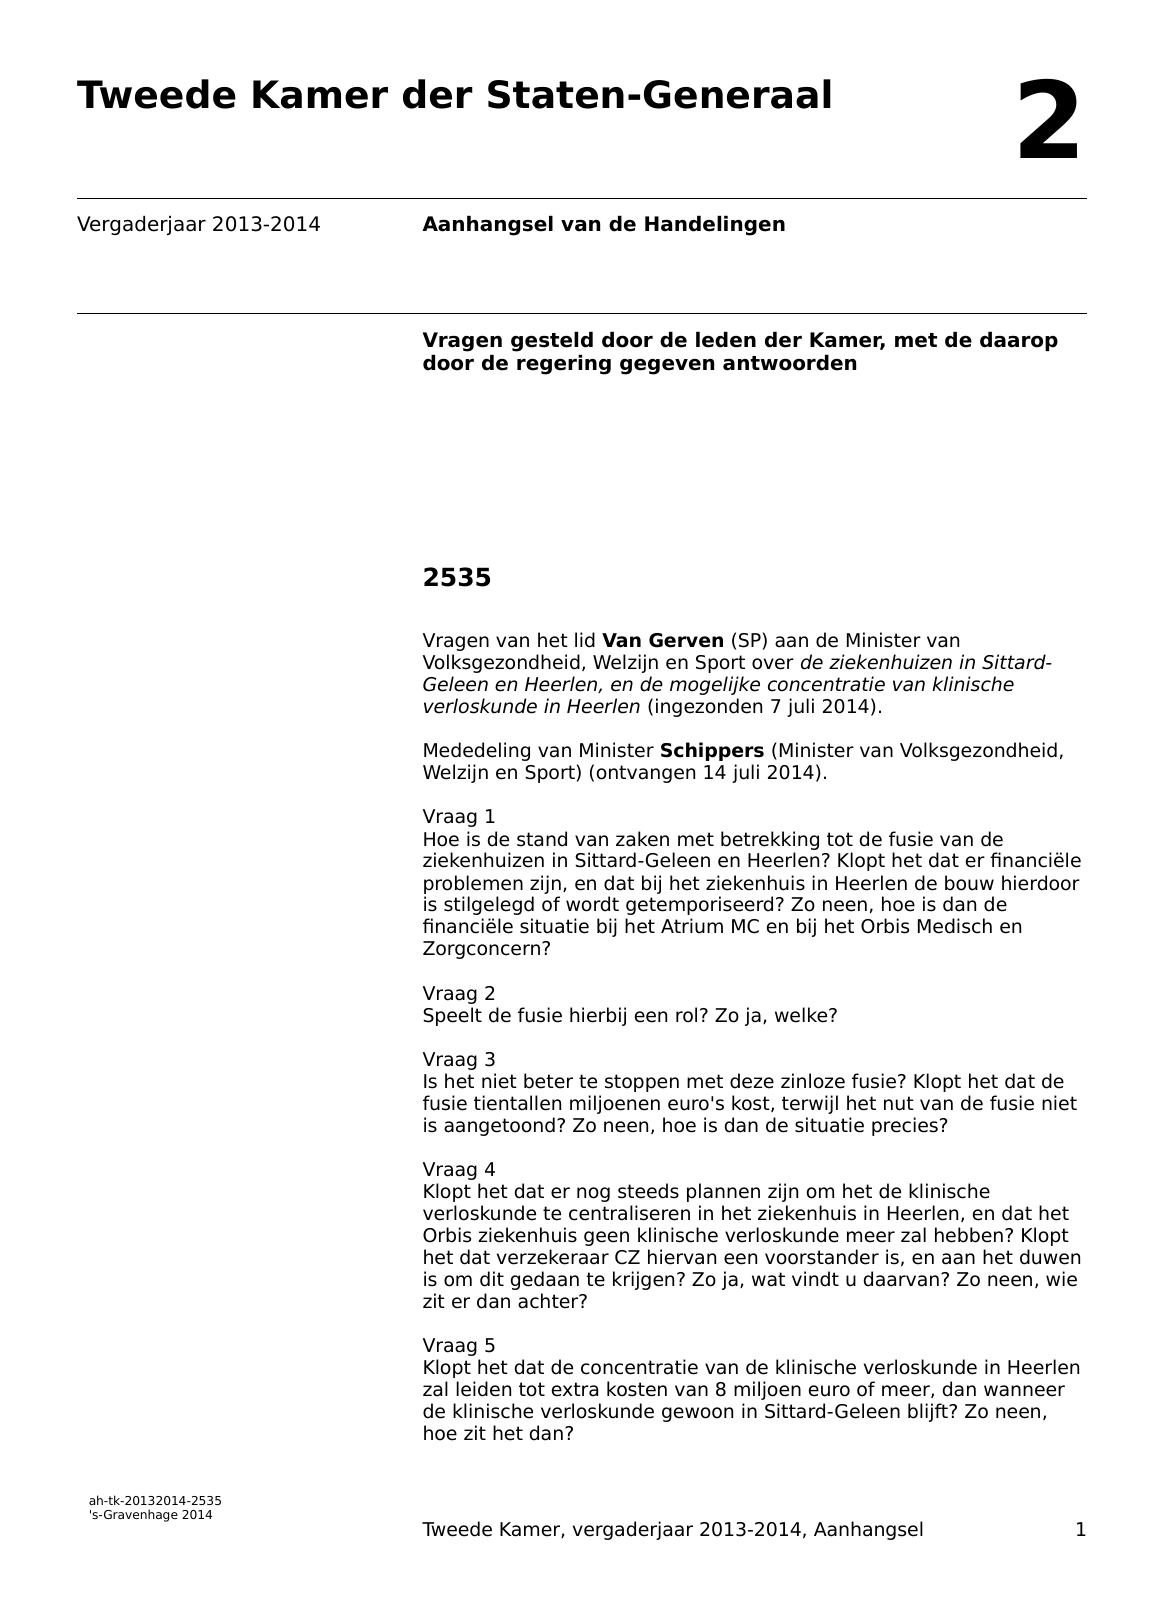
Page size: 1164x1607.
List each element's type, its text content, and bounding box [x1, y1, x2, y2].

text Is het niet beter te stoppen met deze zinloze fusie? Klopt het dat de fusie tientallen miljoenen euro's kost, terwijl het nut van de fusie niet is aangetoond? Zo neen, hoe is dan de situatie precies? [422, 1071, 1087, 1137]
text Vraag 3 [422, 1049, 1087, 1071]
text Vraag 5 [422, 1335, 1087, 1357]
text 's-Gravenhage 2014 [88, 1508, 323, 1522]
text Hoe is de stand van zaken met betrekking tot de fusie van de ziekenhuizen in Sittard-Geleen en Heerlen? Klopt het dat er financiële problemen zijn, en dat bij het ziekenhuis in Heerlen de bouw hierdoor is stilgelegd of wordt getemporiseerd? Zo neen, hoe is dan de financiële situatie bij het Atrium MC en bij het Orbis Medisch en Zorgconcern? [422, 828, 1087, 960]
text 2535 [422, 563, 1087, 592]
table_header 2 [886, 59, 1087, 198]
table_cell Vergaderjaar 2013-2014 [77, 199, 422, 313]
text Speelt de fusie hierbij een rol? Zo ja, welke? [422, 1004, 1087, 1026]
text Vraag 4 [422, 1159, 1087, 1181]
table_cell Aanhangsel van de Handelingen [422, 199, 1087, 313]
table_cell Vragen gesteld door de leden der Kamer, met de daarop door de regering gegeven antwoorden [422, 314, 1087, 375]
table_header Tweede Kamer der Staten-Generaal [77, 59, 886, 198]
text Klopt het dat de concentratie van de klinische verloskunde in Heerlen zal leiden tot extra kosten van 8 miljoen euro of meer, dan wanneer de klinische verloskunde gewoon in Sittard-Geleen blijft? Zo neen, hoe zit het dan? [422, 1357, 1087, 1445]
text Vraag 1 [422, 806, 1087, 828]
text Mededeling van Minister Schippers (Minister van Volksgezondheid, Welzijn en Sport) (ontvangen 14 juli 2014). [422, 740, 1087, 784]
text ah-tk-20132014-2535 [88, 1494, 323, 1508]
text Klopt het dat er nog steeds plannen zijn om het de klinische verloskunde te centraliseren in het ziekenhuis in Heerlen, en dat het Orbis ziekenhuis geen klinische verloskunde meer zal hebben? Klopt het dat verzekeraar CZ hiervan een voorstander is, en aan het duwen is om dit gedaan te krijgen? Zo ja, wat vindt u daarvan? Zo neen, wie zit er dan achter? [422, 1181, 1087, 1313]
text Vragen van het lid Van Gerven (SP) aan de Minister van Volksgezondheid, Welzijn en Sport over de ziekenhuizen in Sittard-Geleen en Heerlen, en de mogelijke concentratie van klinische verloskunde in Heerlen (ingezonden 7 juli 2014). [422, 630, 1087, 718]
text Vraag 2 [422, 982, 1087, 1004]
table_cell [77, 314, 422, 375]
